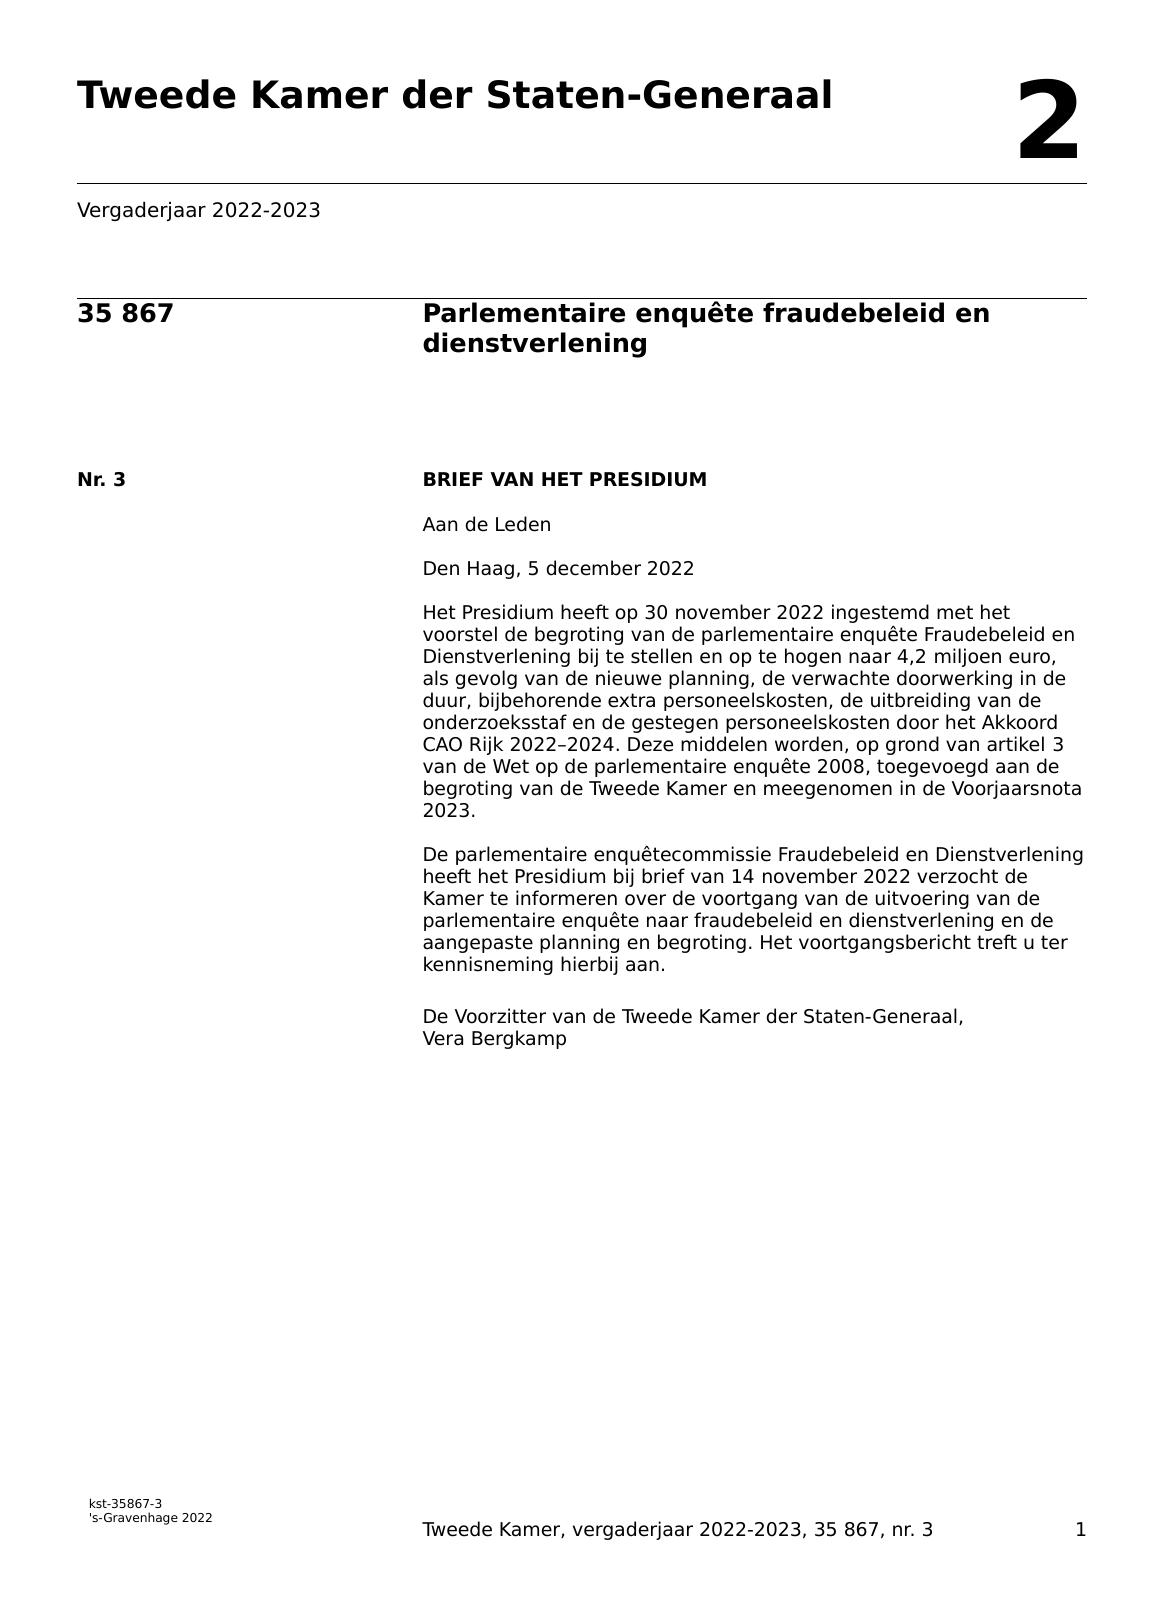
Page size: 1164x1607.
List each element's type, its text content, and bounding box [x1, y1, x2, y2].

text Den Haag, 5 december 2022 [422, 558, 1087, 580]
text 's-Gravenhage 2022 [88, 1511, 323, 1525]
text De Voorzitter van de Tweede Kamer der Staten-Generaal, Vera Bergkamp [422, 1006, 1087, 1050]
text Aan de Leden [422, 513, 1087, 536]
text kst-35867-3 [88, 1497, 323, 1511]
table_header 2 [886, 59, 1087, 183]
subtitle Nr. 3 BRIEF VAN HET PRESIDIUM [77, 469, 1087, 491]
text Het Presidium heeft op 30 november 2022 ingestemd met het voorstel de begroting van de parlementaire enquête Fraudebeleid en Dienstverlening bij te stellen en op te hogen naar 4,2 miljoen euro, als gevolg van de nieuwe planning, de verwachte doorwerking in de duur, bijbehorende extra personeelskosten, de uitbreiding van de onderzoeksstaf en de gestegen personeelskosten door het Akkoord CAO Rijk 2022–2024. Deze middelen worden, op grond van artikel 3 van de Wet op de parlementaire enquête 2008, toegevoegd aan de begroting van de Tweede Kamer en meegenomen in de Voorjaarsnota 2023. [422, 602, 1087, 822]
text De parlementaire enquêtecommissie Fraudebeleid en Dienstverlening heeft het Presidium bij brief van 14 november 2022 verzocht de Kamer te informeren over de voortgang van de uitvoering van de parlementaire enquête naar fraudebeleid en dienstverlening en de aangepaste planning en begroting. Het voortgangsbericht treft u ter kennisneming hierbij aan. [422, 844, 1087, 976]
table_cell Vergaderjaar 2022-2023 [77, 184, 1087, 298]
table_header Tweede Kamer der Staten-Generaal [77, 59, 886, 183]
subtitle 35 867 Parlementaire enquête fraudebeleid en dienstverlening [77, 299, 1087, 358]
